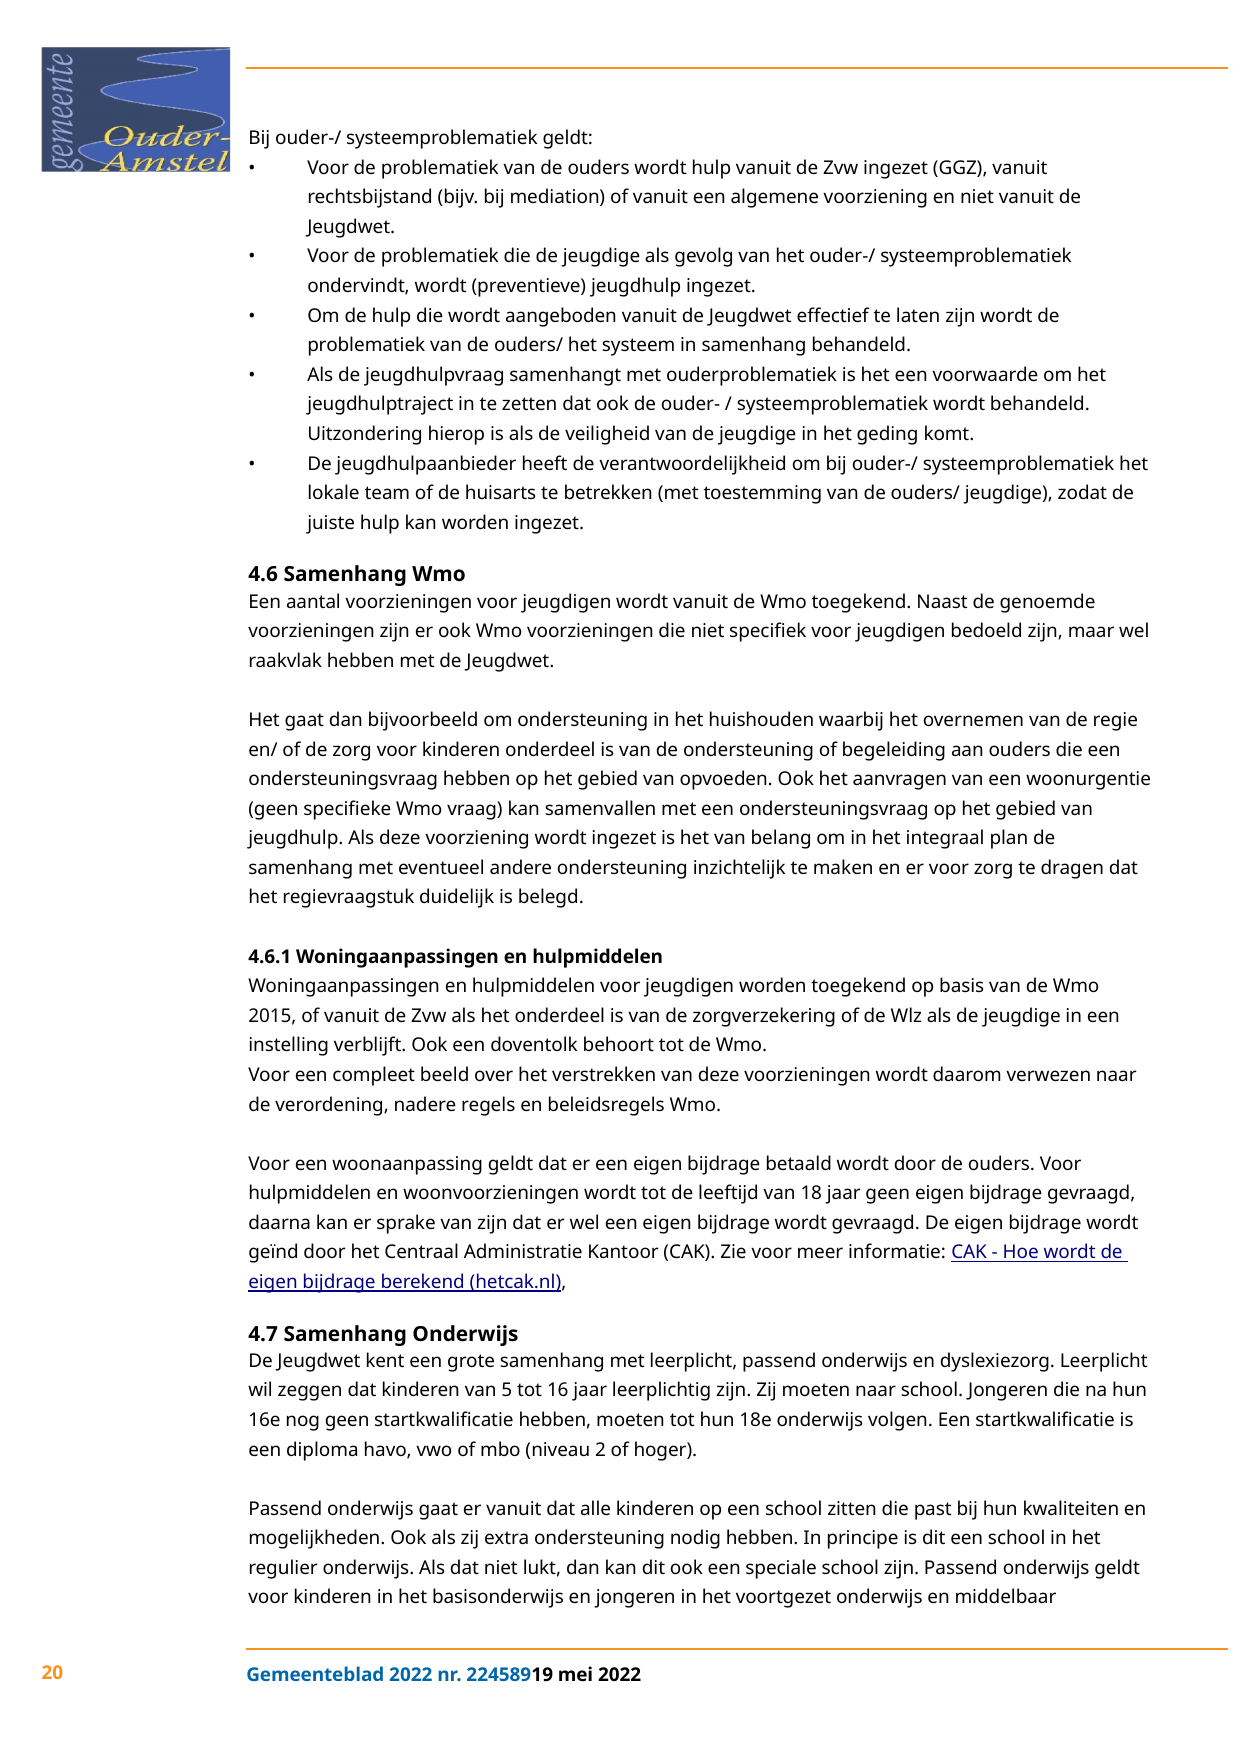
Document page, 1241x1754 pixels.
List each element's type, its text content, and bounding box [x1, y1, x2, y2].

list De jeugdhulpaanbieder heeft de verantwoordelijkheid om bij ouder-/ systeemproblematiek het lokale team of de huisarts te betrekken (met toestemming van de ouders/ jeugdige), zodat de juiste hulp kan worden ingezet. [248, 450, 1152, 535]
text Bij ouder-/ systeemproblematiek geldt: [248, 124, 1152, 150]
list Voor de problematiek van de ouders wordt hulp vanuit de Zvw ingezet (GGZ), vanuit rechtsbijstand (bijv. bij mediation) of vanuit een algemene voorziening en niet vanuit de Jeugdwet. [248, 154, 1152, 239]
text Passend onderwijs gaat er vanuit dat alle kinderen op een school zitten die past bij hun kwaliteiten en mogelijkheden. Ook als zij extra ondersteuning nodig hebben. In principe is dit een school in het regulier onderwijs. Als dat niet lukt, dan kan dit ook een speciale school zijn. Passend onderwijs geldt voor kinderen in het basisonderwijs en jongeren in het voortgezet onderwijs en middelbaar [248, 1495, 1152, 1609]
text 4.6 Samenhang Wmo [248, 559, 1152, 588]
text Voor een compleet beeld over het verstrekken van deze voorzieningen wordt daarom verwezen naar de verordening, nadere regels en beleidsregels Wmo. [248, 1061, 1152, 1116]
list Voor de problematiek die de jeugdige als gevolg van het ouder-/ systeemproblematiek ondervindt, wordt (preventieve) jeugdhulp ingezet. [248, 243, 1152, 298]
list Als de jeugdhulpvraag samenhangt met ouderproblematiek is het een voorwaarde om het jeugdhulptraject in te zetten dat ook de ouder- / systeemproblematiek wordt behandeld. Uitzondering hierop is als de veiligheid van de jeugdige in het geding komt. [248, 361, 1152, 446]
text Woningaanpassingen en hulpmiddelen voor jeugdigen worden toegekend op basis van de Wmo 2015, of vanuit de Zvw als het onderdeel is van de zorgverzekering of de Wlz als de jeugdige in een instelling verblijft. Ook een doventolk behoort tot de Wmo. [248, 972, 1152, 1057]
picture [41, 47, 231, 172]
list Om de hulp die wordt aangeboden vanuit de Jeugdwet effectief te laten zijn wordt de problematiek van de ouders/ het systeem in samenhang behandeld. [248, 302, 1152, 357]
text 4.7 Samenhang Onderwijs [248, 1319, 1152, 1347]
text Voor een woonaanpassing geldt dat er een eigen bijdrage betaald wordt door de ouders. Voor hulpmiddelen en woonvoorzieningen wordt tot de leeftijd van 18 jaar geen eigen bijdrage gevraagd, daarna kan er sprake van zijn dat er wel een eigen bijdrage wordt gevraagd. De eigen bijdrage wordt geïnd door het Centraal Administratie Kantoor (CAK). Zie voor meer informatie: CAK - Hoe wordt de eigen bijdrage berekend (hetcak.nl), [248, 1150, 1152, 1294]
text De Jeugdwet kent een grote samenhang met leerplicht, passend onderwijs en dyslexiezorg. Leerplicht wil zeggen dat kinderen van 5 tot 16 jaar leerplichtig zijn. Zij moeten naar school. Jongeren die na hun 16e nog geen startkwalificatie hebben, moeten tot hun 18e onderwijs volgen. Een startkwalificatie is een diploma havo, vwo of mbo (niveau 2 of hoger). [248, 1347, 1152, 1462]
text Een aantal voorzieningen voor jeugdigen wordt vanuit de Wmo toegekend. Naast de genoemde voorzieningen zijn er ook Wmo voorzieningen die niet specifiek voor jeugdigen bedoeld zijn, maar wel raakvlak hebben met de Jeugdwet. [248, 588, 1152, 673]
text 4.6.1 Woningaanpassingen en hulpmiddelen [248, 943, 1152, 968]
text Het gaat dan bijvoorbeeld om ondersteuning in het huishouden waarbij het overnemen van de regie en/ of de zorg voor kinderen onderdeel is van de ondersteuning of begeleiding aan ouders die een ondersteuningsvraag hebben op het gebied van opvoeden. Ook het aanvragen van een woonurgentie (geen specifieke Wmo vraag) kan samenvallen met een ondersteuningsvraag op het gebied van jeugdhulp. Als deze voorziening wordt ingezet is het van belang om in het integraal plan de samenhang met eventueel andere ondersteuning inzichtelijk te maken en er voor zorg te dragen dat het regievraagstuk duidelijk is belegd. [248, 706, 1152, 909]
